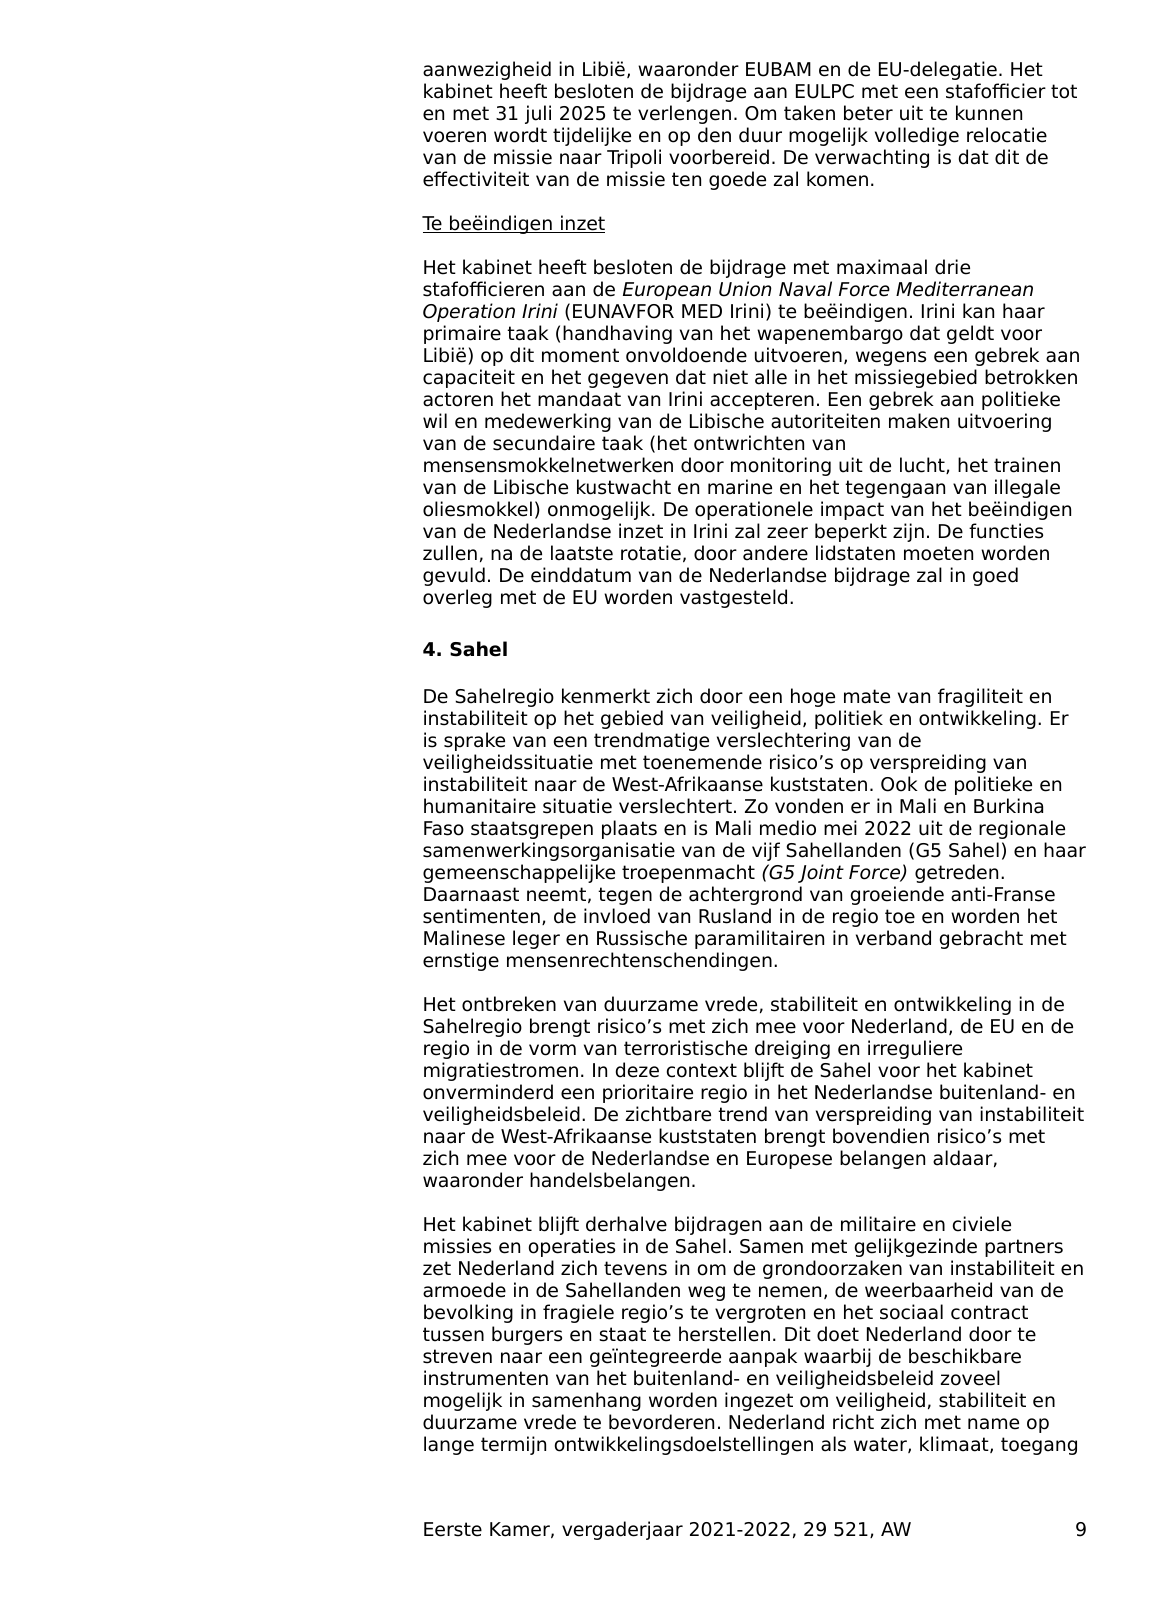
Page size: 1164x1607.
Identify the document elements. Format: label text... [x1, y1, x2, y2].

subtitle 4. Sahel [422, 639, 1087, 661]
text De Sahelregio kenmerkt zich door een hoge mate van fragiliteit en instabiliteit op het gebied van veiligheid, politiek en ontwikkeling. Er is sprake van een trendmatige verslechtering van de veiligheidssituatie met toenemende risico’s op verspreiding van instabiliteit naar de West-Afrikaanse kuststaten. Ook de politieke en humanitaire situatie verslechtert. Zo vonden er in Mali en Burkina Faso staatsgrepen plaats en is Mali medio mei 2022 uit de regionale samenwerkingsorganisatie van de vijf Sahellanden (G5 Sahel) en haar gemeenschappelijke troepenmacht (G5 Joint Force) getreden. Daarnaast neemt, tegen de achtergrond van groeiende anti-Franse sentimenten, de invloed van Rusland in de regio toe en worden het Malinese leger en Russische paramilitairen in verband gebracht met ernstige mensenrechtenschendingen. [422, 686, 1087, 972]
text Het kabinet blijft derhalve bijdragen aan de militaire en civiele missies en operaties in de Sahel. Samen met gelijkgezinde partners zet Nederland zich tevens in om de grondoorzaken van instabiliteit en armoede in de Sahellanden weg te nemen, de weerbaarheid van de bevolking in fragiele regio’s te vergroten en het sociaal contract tussen burgers en staat te herstellen. Dit doet Nederland door te streven naar een geïntegreerde aanpak waarbij de beschikbare instrumenten van het buitenland- en veiligheidsbeleid zoveel mogelijk in samenhang worden ingezet om veiligheid, stabiliteit en duurzame vrede te bevorderen. Nederland richt zich met name op lange termijn ontwikkelingsdoelstellingen als water, klimaat, toegang [422, 1214, 1087, 1456]
text Het kabinet heeft besloten de bijdrage met maximaal drie stafofficieren aan de European Union Naval Force Mediterranean Operation Irini (EUNAVFOR MED Irini) te beëindigen. Irini kan haar primaire taak (handhaving van het wapenembargo dat geldt voor Libië) op dit moment onvoldoende uitvoeren, wegens een gebrek aan capaciteit en het gegeven dat niet alle in het missiegebied betrokken actoren het mandaat van Irini accepteren. Een gebrek aan politieke wil en medewerking van de Libische autoriteiten maken uitvoering van de secundaire taak (het ontwrichten van mensensmokkelnetwerken door monitoring uit de lucht, het trainen van de Libische kustwacht en marine en het tegengaan van illegale oliesmokkel) onmogelijk. De operationele impact van het beëindigen van de Nederlandse inzet in Irini zal zeer beperkt zijn. De functies zullen, na de laatste rotatie, door andere lidstaten moeten worden gevuld. De einddatum van de Nederlandse bijdrage zal in goed overleg met de EU worden vastgesteld. [422, 257, 1087, 609]
text Het ontbreken van duurzame vrede, stabiliteit en ontwikkeling in de Sahelregio brengt risico’s met zich mee voor Nederland, de EU en de regio in de vorm van terroristische dreiging en irreguliere migratiestromen. In deze context blijft de Sahel voor het kabinet onverminderd een prioritaire regio in het Nederlandse buitenland- en veiligheidsbeleid. De zichtbare trend van verspreiding van instabiliteit naar de West-Afrikaanse kuststaten brengt bovendien risico’s met zich mee voor de Nederlandse en Europese belangen aldaar, waaronder handelsbelangen. [422, 994, 1087, 1192]
text Te beëindigen inzet [422, 213, 1087, 235]
text aanwezigheid in Libië, waaronder EUBAM en de EU-delegatie. Het kabinet heeft besloten de bijdrage aan EULPC met een stafofficier tot en met 31 juli 2025 te verlengen. Om taken beter uit te kunnen voeren wordt tijdelijke en op den duur mogelijk volledige relocatie van de missie naar Tripoli voorbereid. De verwachting is dat dit de effectiviteit van de missie ten goede zal komen. [422, 59, 1087, 191]
